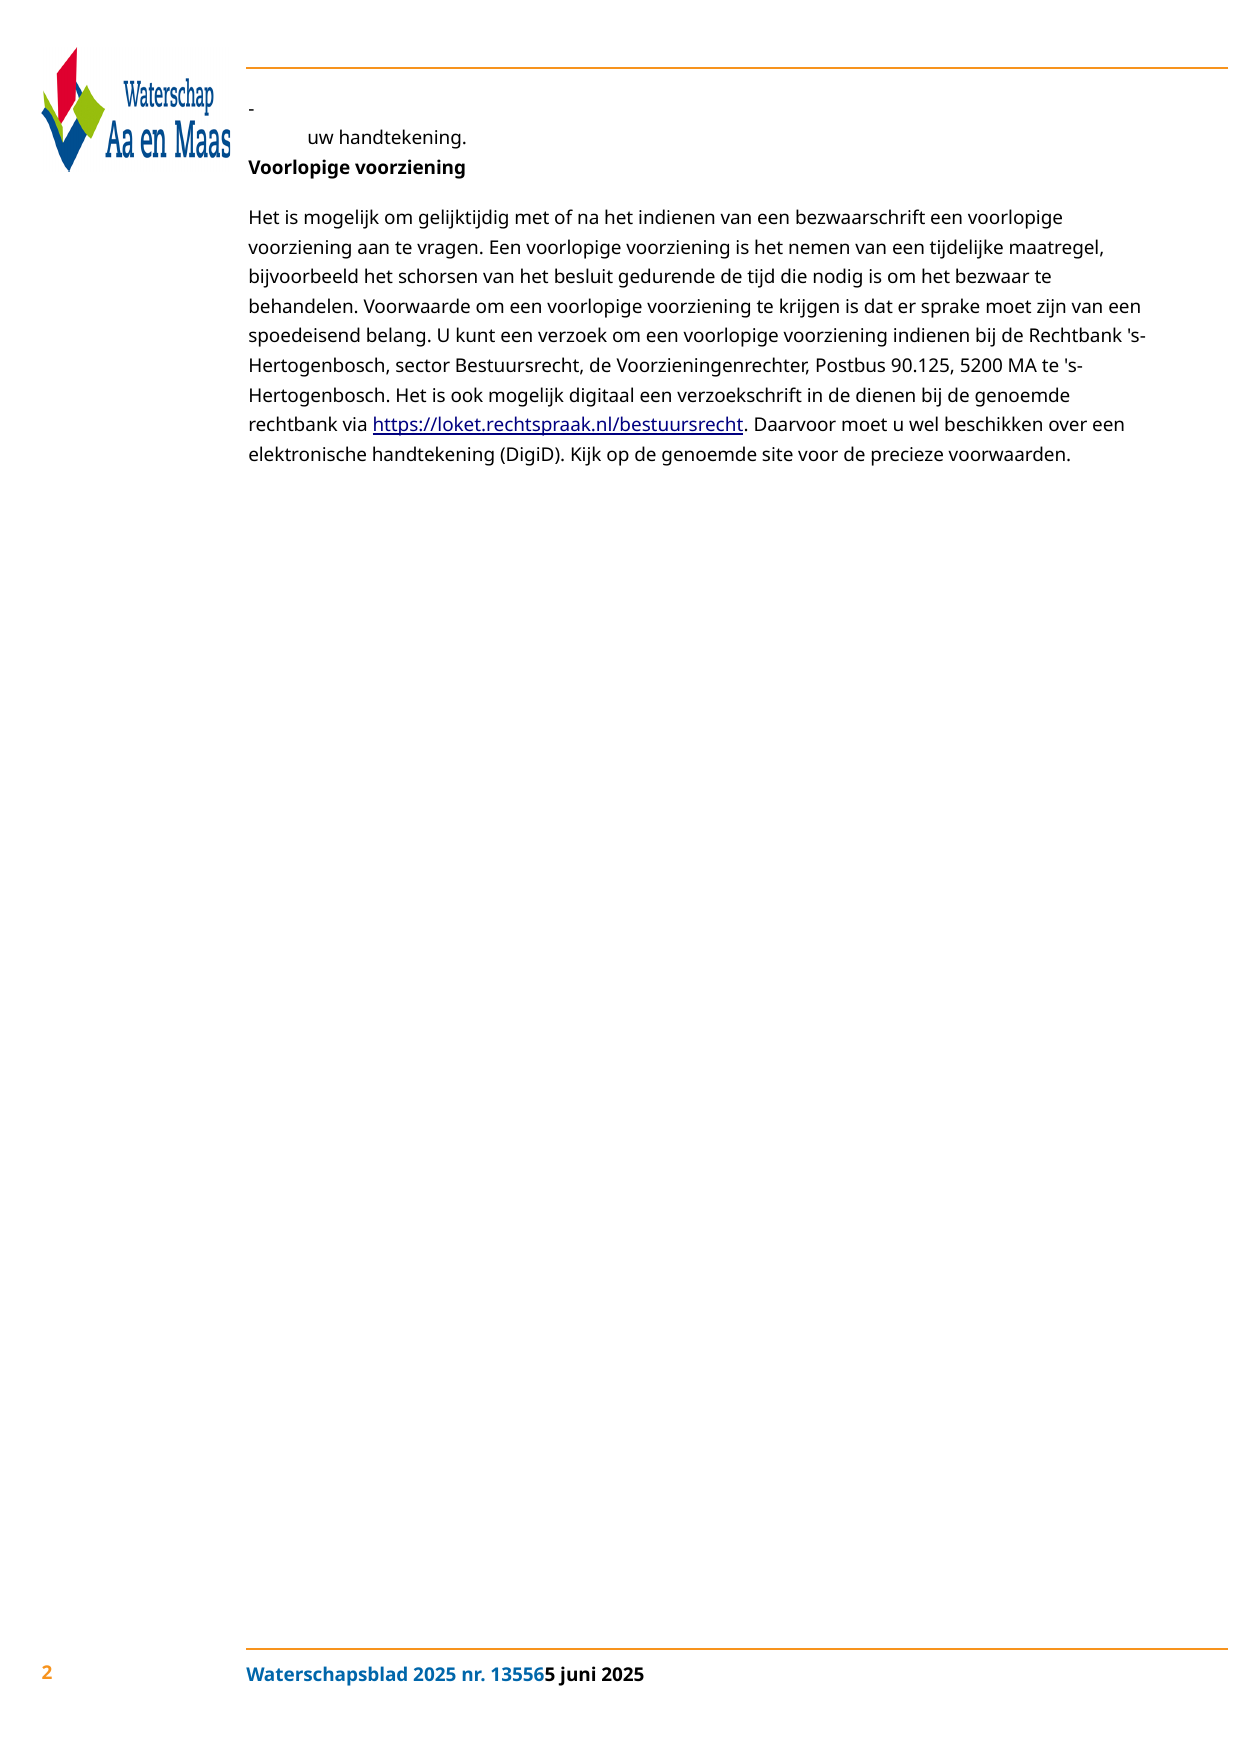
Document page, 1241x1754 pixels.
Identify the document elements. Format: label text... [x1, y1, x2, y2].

text Voorlopige voorziening [248, 154, 1152, 180]
picture [41, 47, 231, 172]
list uw handtekening. [248, 124, 1152, 150]
text Het is mogelijk om gelijktijdig met of na het indienen van een bezwaarschrift een voorlopige voorziening aan te vragen. Een voorlopige voorziening is het nemen van een tijdelijke maatregel, bijvoorbeeld het schorsen van het besluit gedurende de tijd die nodig is om het bezwaar te behandelen. Voorwaarde om een voorlopige voorziening te krijgen is dat er sprake moet zijn van een spoedeisend belang. U kunt een verzoek om een voorlopige voorziening indienen bij de Rechtbank 's-Hertogenbosch, sector Bestuursrecht, de Voorzieningenrechter, Postbus 90.125, 5200 MA te 's-Hertogenbosch. Het is ook mogelijk digitaal een verzoekschrift in de dienen bij de genoemde rechtbank via https://loket.rechtspraak.nl/bestuursrecht. Daarvoor moet u wel beschikken over een elektronische handtekening (DigiD). Kijk op de genoemde site voor de precieze voorwaarden. [248, 204, 1152, 467]
